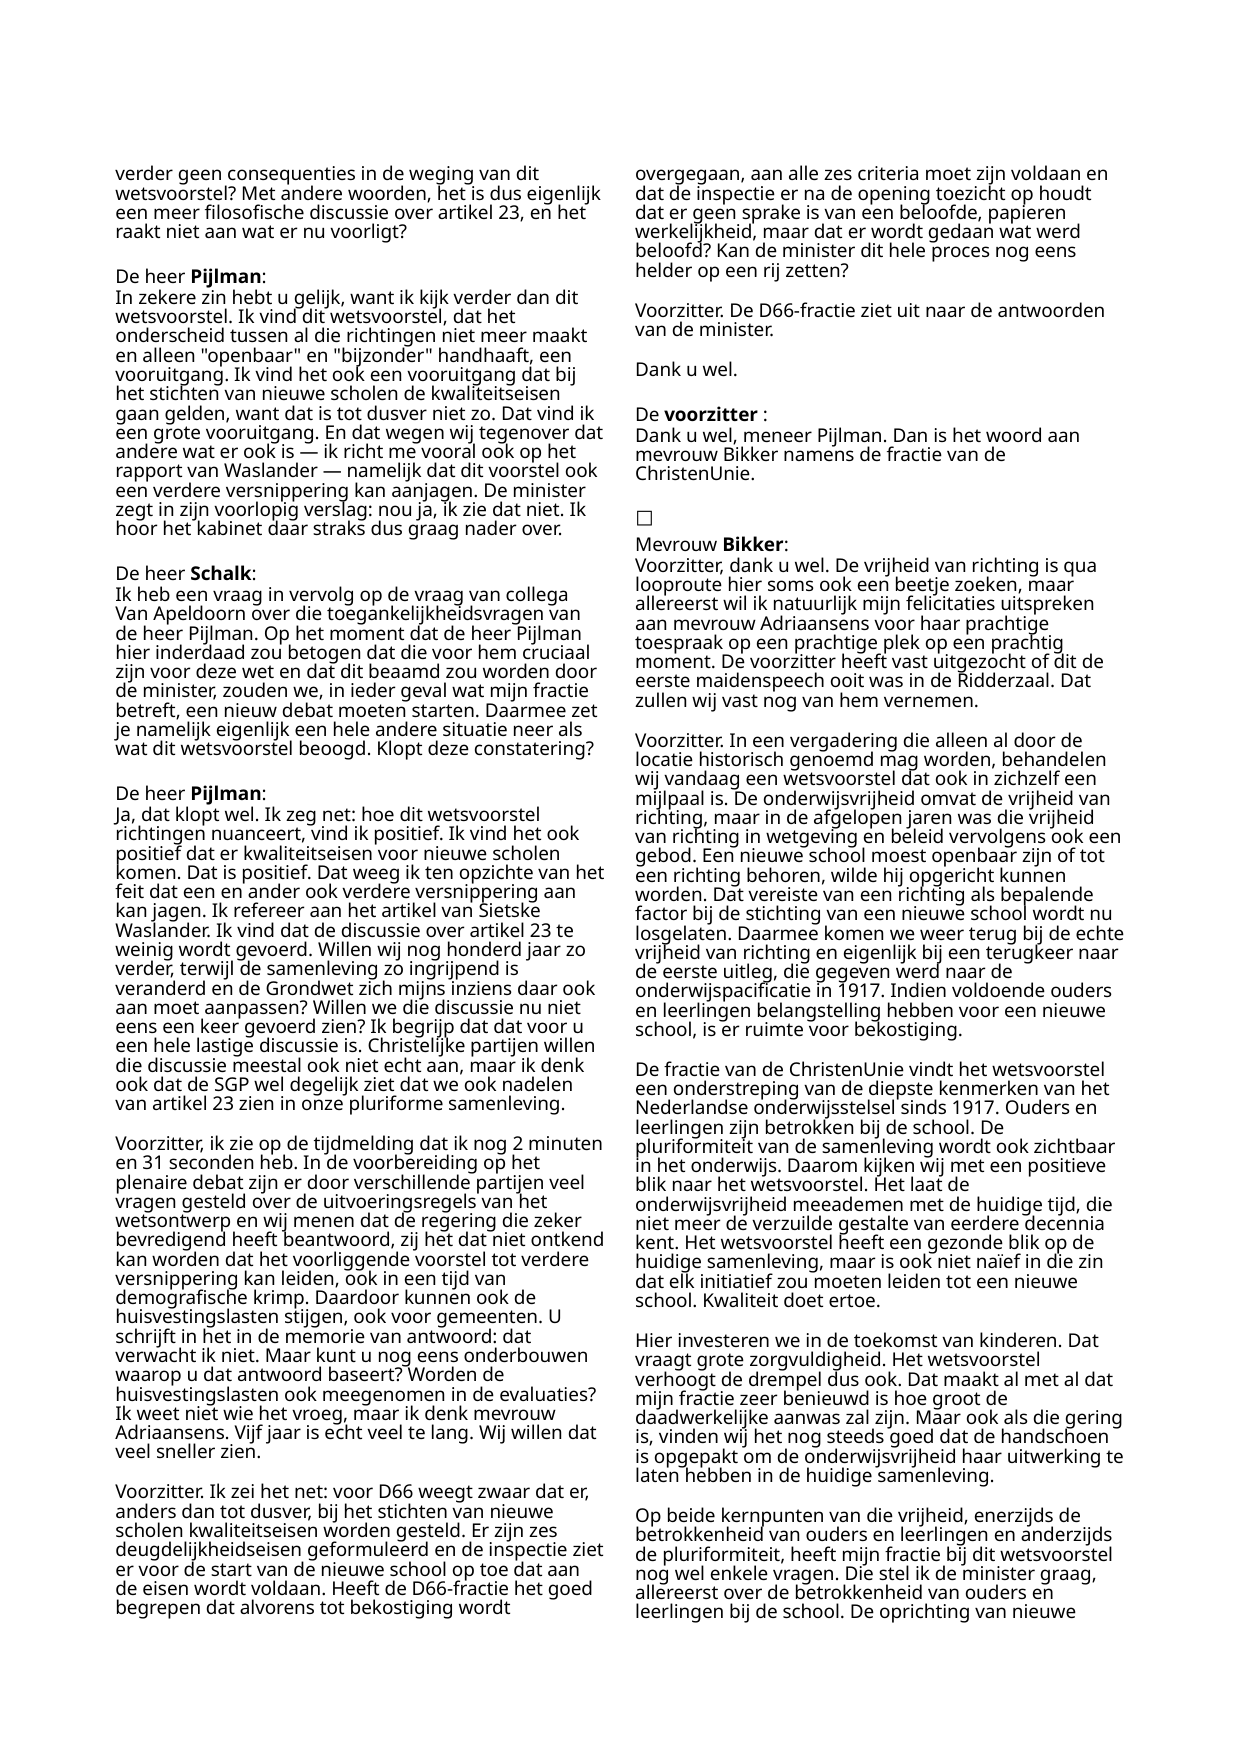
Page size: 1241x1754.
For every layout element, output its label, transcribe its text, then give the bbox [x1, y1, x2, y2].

text De heer Pijlman: [115, 780, 605, 806]
text overgegaan, aan alle zes criteria moet zijn voldaan en dat de inspectie er na de opening toezicht op houdt dat er geen sprake is van een beloofde, papieren werkelijkheid, maar dat er wordt gedaan wat werd beloofd? Kan de minister dit hele proces nog eens helder op een rij zetten? [635, 165, 1125, 281]
text Voorzitter, ik zie op de tijdmelding dat ik nog 2 minuten en 31 seconden heb. In de voorbereiding op het plenaire debat zijn er door verschillende partijen veel vragen gesteld over de uitvoeringsregels van het wetsontwerp en wij menen dat de regering die zeker bevredigend heeft beantwoord, zij het dat niet ontkend kan worden dat het voorliggende voorstel tot verdere versnippering kan leiden, ook in een tijd van demografische krimp. Daardoor kunnen ook de huisvestingslasten stijgen, ook voor gemeenten. U schrijft in het in de memorie van antwoord: dat verwacht ik niet. Maar kunt u nog eens onderbouwen waarop u dat antwoord baseert? Worden de huisvestingslasten ook meegenomen in de evaluaties? Ik weet niet wie het vroeg, maar ik denk mevrouw Adriaansens. Vijf jaar is echt veel te lang. Wij willen dat veel sneller zien. [115, 1135, 605, 1463]
text Voorzitter. Ik zei het net: voor D66 weegt zwaar dat er, anders dan tot dusver, bij het stichten van nieuwe scholen kwaliteitseisen worden gesteld. Er zijn zes deugdelijkheidseisen geformuleerd en de inspectie ziet er voor de start van de nieuwe school op toe dat aan de eisen wordt voldaan. Heeft de D66-fractie het goed begrepen dat alvorens tot bekostiging wordt [115, 1483, 605, 1618]
text Dank u wel, meneer Pijlman. Dan is het woord aan mevrouw Bikker namens de fractie van de ChristenUnie. [635, 427, 1125, 484]
text ⬜ [635, 505, 1125, 531]
text De fractie van de ChristenUnie vindt het wetsvoorstel een onderstreping van de diepste kenmerken van het Nederlandse onderwijsstelsel sinds 1917. Ouders en leerlingen zijn betrokken bij de school. De pluriformiteit van de samenleving wordt ook zichtbaar in het onderwijs. Daarom kijken wij met een positieve blik naar het wetsvoorstel. Het laat de onderwijsvrijheid meeademen met de huidige tijd, die niet meer de verzuilde gestalte van eerdere decennia kent. Het wetsvoorstel heeft een gezonde blik op de huidige samenleving, maar is ook niet naïef in die zin dat elk initiatief zou moeten leiden tot een nieuwe school. Kwaliteit doet ertoe. [635, 1061, 1125, 1311]
text Hier investeren we in de toekomst van kinderen. Dat vraagt grote zorgvuldigheid. Het wetsvoorstel verhoogt de drempel dus ook. Dat maakt al met al dat mijn fractie zeer benieuwd is hoe groot de daadwerkelijke aanwas zal zijn. Maar ook als die gering is, vinden wij het nog steeds goed dat de handschoen is opgepakt om de onderwijsvrijheid haar uitwerking te laten hebben in de huidige samenleving. [635, 1332, 1125, 1486]
text Voorzitter. In een vergadering die alleen al door de locatie historisch genoemd mag worden, behandelen wij vandaag een wetsvoorstel dat ook in zichzelf een mijlpaal is. De onderwijsvrijheid omvat de vrijheid van richting, maar in de afgelopen jaren was die vrijheid van richting in wetgeving en beleid vervolgens ook een gebod. Een nieuwe school moest openbaar zijn of tot een richting behoren, wilde hij opgericht kunnen worden. Dat vereiste van een richting als bepalende factor bij de stichting van een nieuwe school wordt nu losgelaten. Daarmee komen we weer terug bij de echte vrijheid van richting en eigenlijk bij een terugkeer naar de eerste uitleg, die gegeven werd naar de onderwijspacificatie in 1917. Indien voldoende ouders en leerlingen belangstelling hebben voor een nieuwe school, is er ruimte voor bekostiging. [635, 732, 1125, 1040]
text Voorzitter. De D66-fractie ziet uit naar de antwoorden van de minister. [635, 302, 1125, 340]
text Ja, dat klopt wel. Ik zeg net: hoe dit wetsvoorstel richtingen nuanceert, vind ik positief. Ik vind het ook positief dat er kwaliteitseisen voor nieuwe scholen komen. Dat is positief. Dat weeg ik ten opzichte van het feit dat een en ander ook verdere versnippering aan kan jagen. Ik refereer aan het artikel van Sietske Waslander. Ik vind dat de discussie over artikel 23 te weinig wordt gevoerd. Willen wij nog honderd jaar zo verder, terwijl de samenleving zo ingrijpend is veranderd en de Grondwet zich mijns inziens daar ook aan moet aanpassen? Willen we die discussie nu niet eens een keer gevoerd zien? Ik begrijp dat dat voor u een hele lastige discussie is. Christelijke partijen willen die discussie meestal ook niet echt aan, maar ik denk ook dat de SGP wel degelijk ziet dat we ook nadelen van artikel 23 zien in onze pluriforme samenleving. [115, 806, 605, 1114]
text In zekere zin hebt u gelijk, want ik kijk verder dan dit wetsvoorstel. Ik vind dit wetsvoorstel, dat het onderscheid tussen al die richtingen niet meer maakt en alleen "openbaar" en "bijzonder" handhaaft, een vooruitgang. Ik vind het ook een vooruitgang dat bij het stichten van nieuwe scholen de kwaliteitseisen gaan gelden, want dat is tot dusver niet zo. Dat vind ik een grote vooruitgang. En dat wegen wij tegenover dat andere wat er ook is — ik richt me vooral ook op het rapport van Waslander — namelijk dat dit voorstel ook een verdere versnippering kan aanjagen. De minister zegt in zijn voorlopig verslag: nou ja, ik zie dat niet. Ik hoor het kabinet daar straks dus graag nader over. [115, 289, 605, 539]
text De heer Pijlman: [115, 263, 605, 289]
text Ik heb een vraag in vervolg op de vraag van collega Van Apeldoorn over die toegankelijkheidsvragen van de heer Pijlman. Op het moment dat de heer Pijlman hier inderdaad zou betogen dat die voor hem cruciaal zijn voor deze wet en dat dit beaamd zou worden door de minister, zouden we, in ieder geval wat mijn fractie betreft, een nieuw debat moeten starten. Daarmee zet je namelijk eigenlijk een hele andere situatie neer als wat dit wetsvoorstel beoogd. Klopt deze constatering? [115, 586, 605, 759]
text Voorzitter, dank u wel. De vrijheid van richting is qua looproute hier soms ook een beetje zoeken, maar allereerst wil ik natuurlijk mijn felicitaties uitspreken aan mevrouw Adriaansens voor haar prachtige toespraak op een prachtige plek op een prachtig moment. De voorzitter heeft vast uitgezocht of dit de eerste maidenspeech ooit was in de Ridderzaal. Dat zullen wij vast nog van hem vernemen. [635, 557, 1125, 711]
text De voorzitter : [635, 401, 1125, 427]
text Op beide kernpunten van die vrijheid, enerzijds de betrokkenheid van ouders en leerlingen en anderzijds de pluriformiteit, heeft mijn fractie bij dit wetsvoorstel nog wel enkele vragen. Die stel ik de minister graag, allereerst over de betrokkenheid van ouders en leerlingen bij de school. De oprichting van nieuwe [635, 1507, 1125, 1623]
text Dank u wel. [635, 361, 1125, 380]
text Mevrouw Bikker: [635, 531, 1125, 557]
text verder geen consequenties in de weging van dit wetsvoorstel? Met andere woorden, het is dus eigenlijk een meer filosofische discussie over artikel 23, en het raakt niet aan wat er nu voorligt? [115, 165, 605, 242]
text De heer Schalk: [115, 560, 605, 586]
